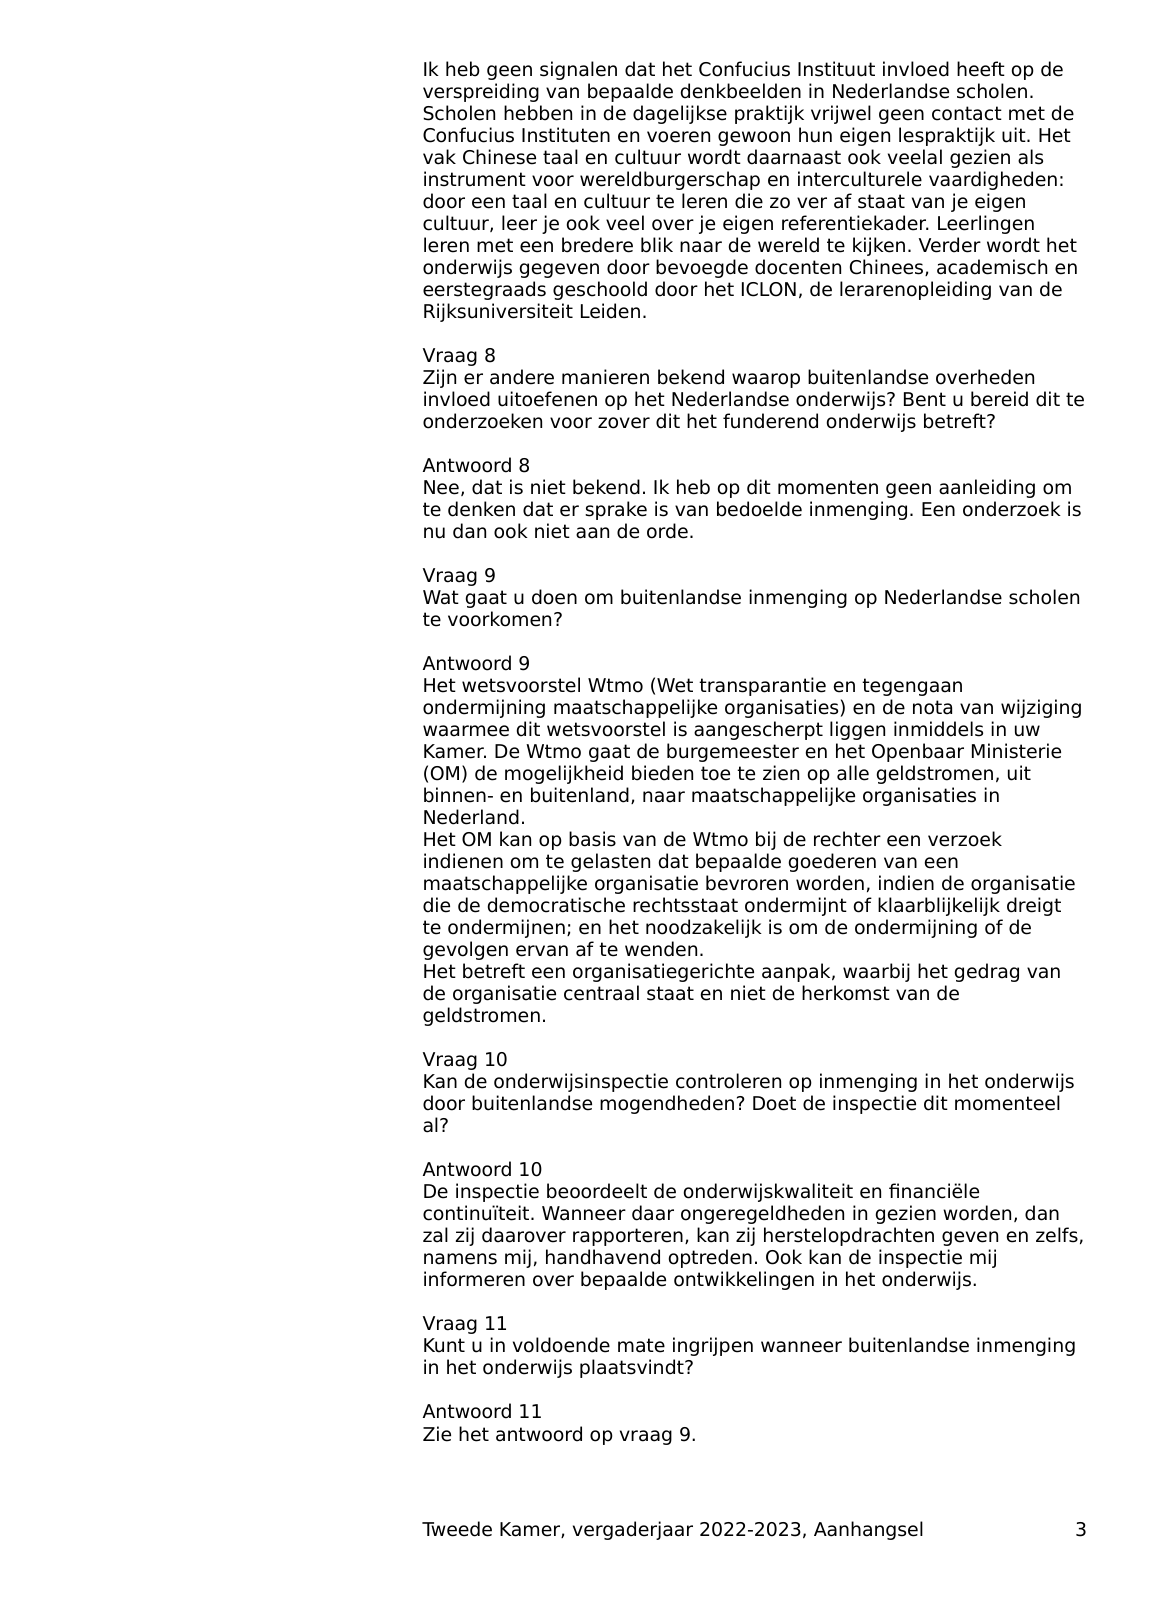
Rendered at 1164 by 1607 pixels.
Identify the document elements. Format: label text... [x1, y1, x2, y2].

text De inspectie beoordeelt de onderwijskwaliteit en financiële continuïteit. Wanneer daar ongeregeldheden in gezien worden, dan zal zij daarover rapporteren, kan zij herstelopdrachten geven en zelfs, namens mij, handhavend optreden. Ook kan de inspectie mij informeren over bepaalde ontwikkelingen in het onderwijs. [422, 1181, 1087, 1291]
text Antwoord 8 [422, 455, 1087, 477]
text Vraag 11 [422, 1313, 1087, 1335]
text Ik heb geen signalen dat het Confucius Instituut invloed heeft op de verspreiding van bepaalde denkbeelden in Nederlandse scholen. Scholen hebben in de dagelijkse praktijk vrijwel geen contact met de Confucius Instituten en voeren gewoon hun eigen lespraktijk uit. Het vak Chinese taal en cultuur wordt daarnaast ook veelal gezien als instrument voor wereldburgerschap en interculturele vaardigheden: door een taal en cultuur te leren die zo ver af staat van je eigen cultuur, leer je ook veel over je eigen referentiekader. Leerlingen leren met een bredere blik naar de wereld te kijken. Verder wordt het onderwijs gegeven door bevoegde docenten Chinees, academisch en eerstegraads geschoold door het ICLON, de lerarenopleiding van de Rijksuniversiteit Leiden. [422, 59, 1087, 323]
text Zijn er andere manieren bekend waarop buitenlandse overheden invloed uitoefenen op het Nederlandse onderwijs? Bent u bereid dit te onderzoeken voor zover dit het funderend onderwijs betreft? [422, 367, 1087, 433]
text Het OM kan op basis van de Wtmo bij de rechter een verzoek indienen om te gelasten dat bepaalde goederen van een maatschappelijke organisatie bevroren worden, indien de organisatie die de democratische rechtsstaat ondermijnt of klaarblijkelijk dreigt te ondermijnen; en het noodzakelijk is om de ondermijning of de gevolgen ervan af te wenden. [422, 829, 1087, 961]
text Antwoord 11 [422, 1401, 1087, 1423]
text Het wetsvoorstel Wtmo (Wet transparantie en tegengaan ondermijning maatschappelijke organisaties) en de nota van wijziging waarmee dit wetsvoorstel is aangescherpt liggen inmiddels in uw Kamer. De Wtmo gaat de burgemeester en het Openbaar Ministerie (OM) de mogelijkheid bieden toe te zien op alle geldstromen, uit binnen- en buitenland, naar maatschappelijke organisaties in Nederland. [422, 675, 1087, 829]
text Kunt u in voldoende mate ingrijpen wanneer buitenlandse inmenging in het onderwijs plaatsvindt? [422, 1335, 1087, 1379]
text Kan de onderwijsinspectie controleren op inmenging in het onderwijs door buitenlandse mogendheden? Doet de inspectie dit momenteel al? [422, 1071, 1087, 1137]
text Zie het antwoord op vraag 9. [422, 1423, 1087, 1445]
text Wat gaat u doen om buitenlandse inmenging op Nederlandse scholen te voorkomen? [422, 587, 1087, 631]
text Antwoord 10 [422, 1159, 1087, 1181]
text Nee, dat is niet bekend. Ik heb op dit momenten geen aanleiding om te denken dat er sprake is van bedoelde inmenging. Een onderzoek is nu dan ook niet aan de orde. [422, 477, 1087, 543]
text Vraag 8 [422, 345, 1087, 367]
text Vraag 9 [422, 565, 1087, 587]
text Antwoord 9 [422, 653, 1087, 675]
text Het betreft een organisatiegerichte aanpak, waarbij het gedrag van de organisatie centraal staat en niet de herkomst van de geldstromen. [422, 961, 1087, 1027]
text Vraag 10 [422, 1049, 1087, 1071]
